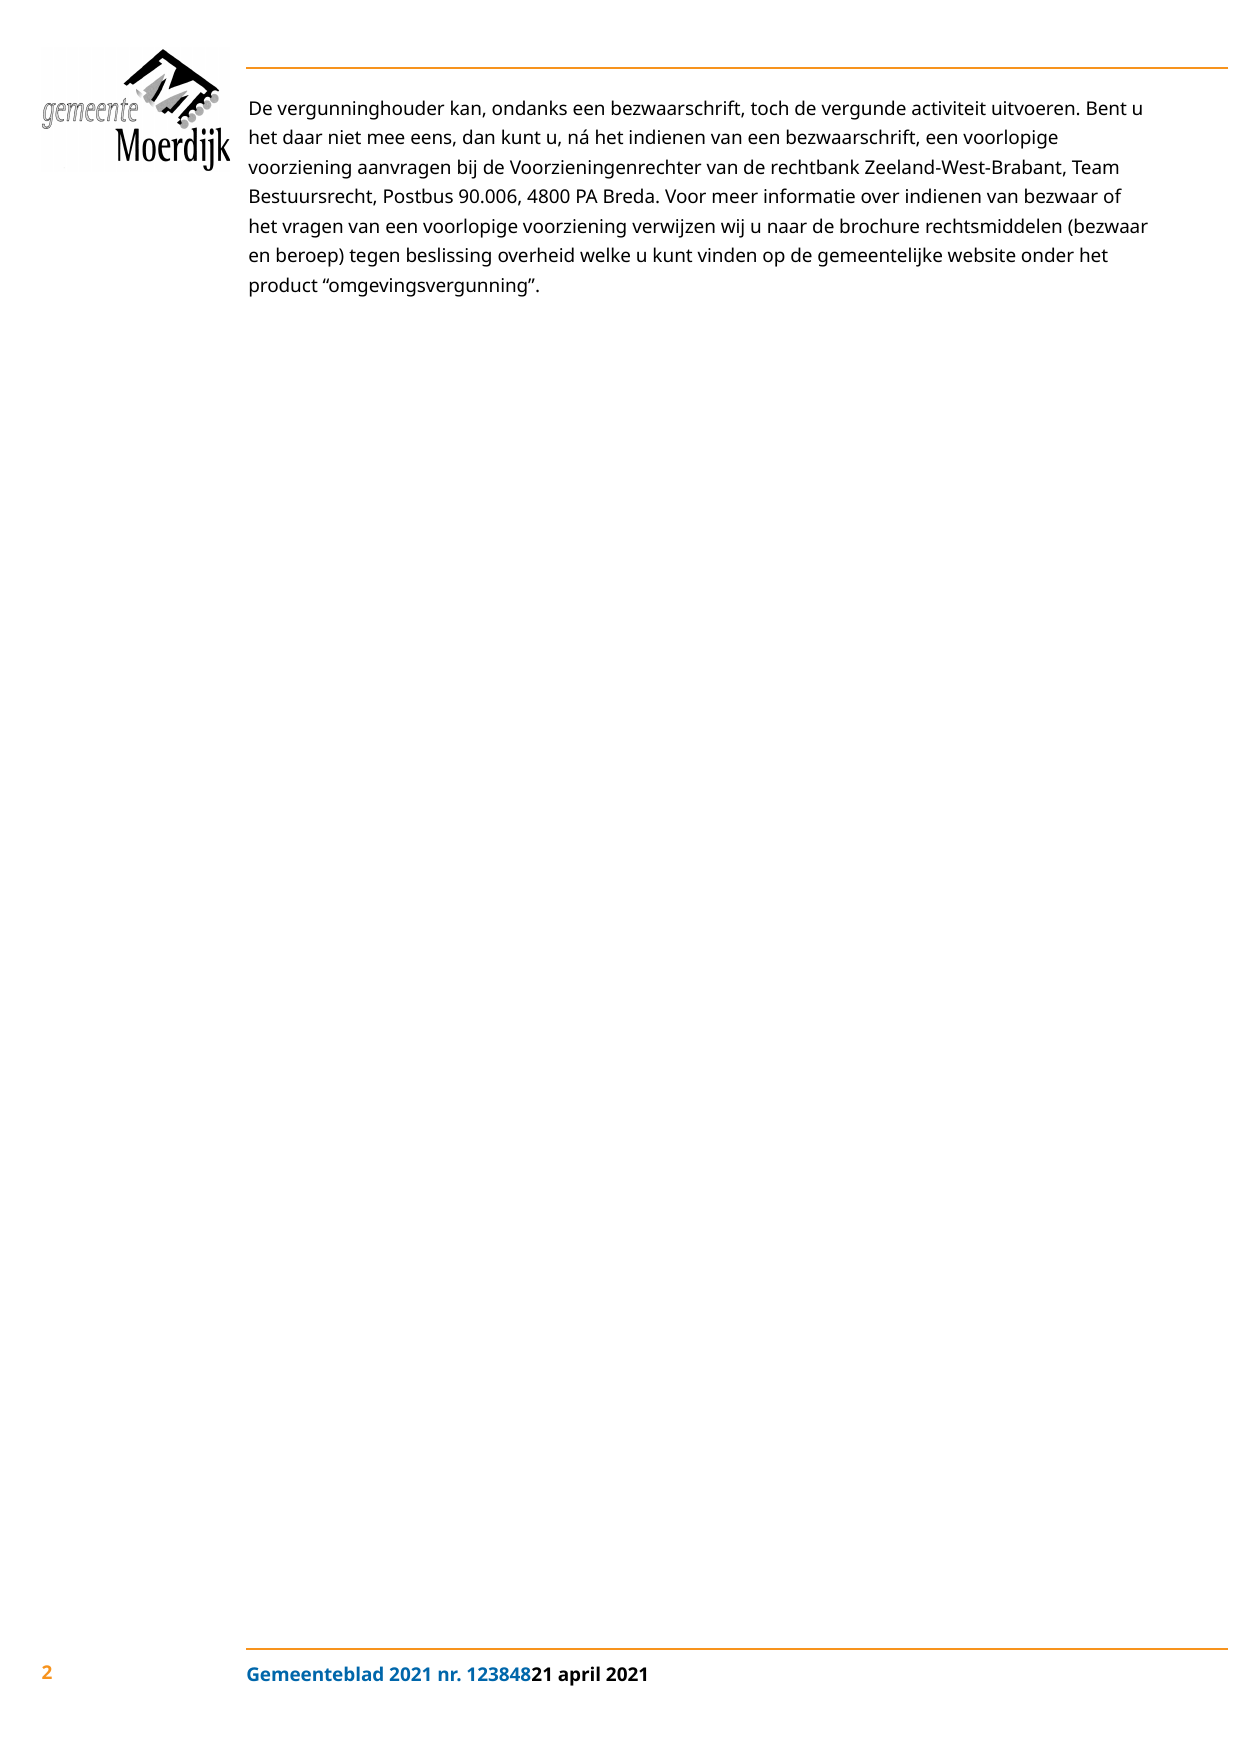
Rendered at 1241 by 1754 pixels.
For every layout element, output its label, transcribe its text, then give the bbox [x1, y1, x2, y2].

text De vergunninghouder kan, ondanks een bezwaarschrift, toch de vergunde activiteit uitvoeren. Bent u het daar niet mee eens, dan kunt u, ná het indienen van een bezwaarschrift, een voorlopige voorziening aanvragen bij de Voorzieningenrechter van de rechtbank Zeeland-West-Brabant, Team Bestuursrecht, Postbus 90.006, 4800 PA Breda. Voor meer informatie over indienen van bezwaar of het vragen van een voorlopige voorziening verwijzen wij u naar de brochure rechtsmiddelen (bezwaar en beroep) tegen beslissing overheid welke u kunt vinden op de gemeentelijke website onder het product “omgevingsvergunning”. [248, 95, 1152, 298]
picture [41, 47, 231, 172]
